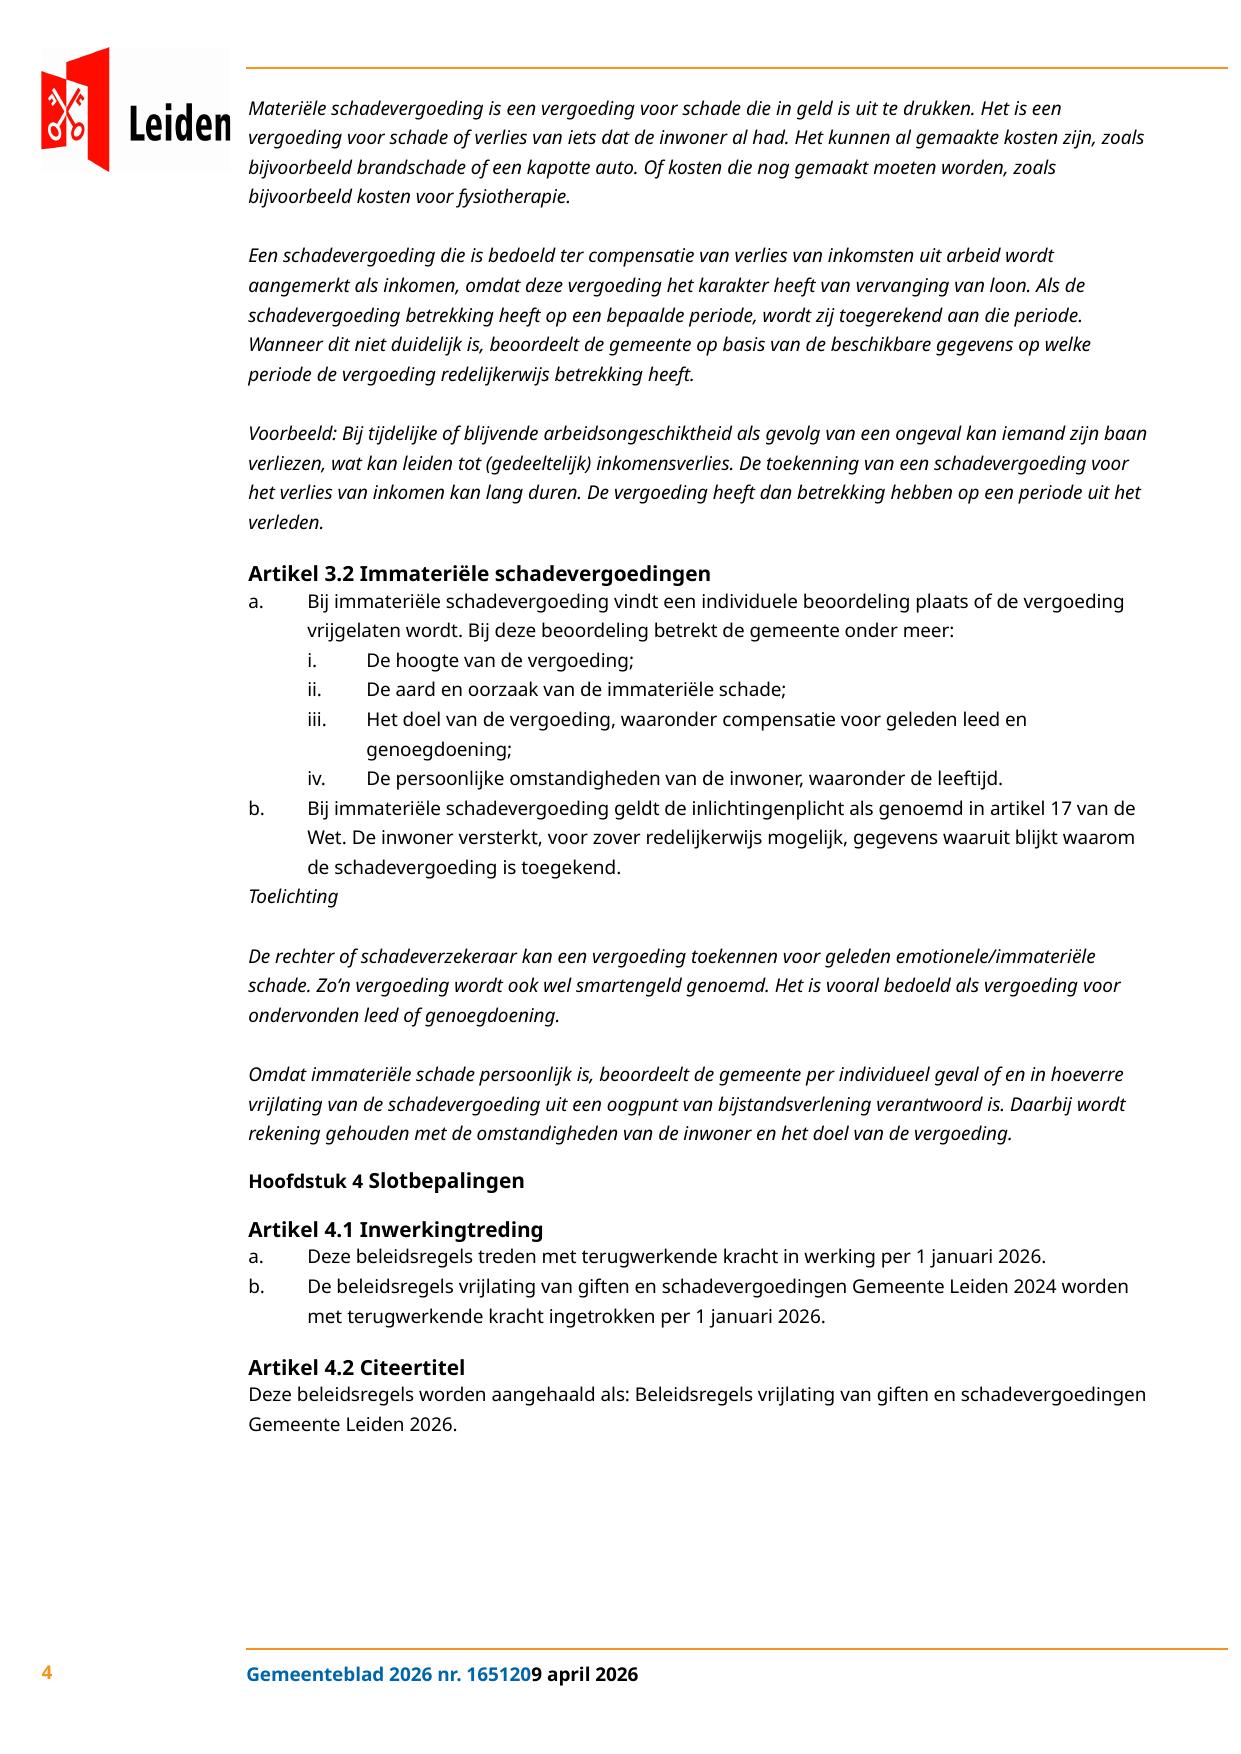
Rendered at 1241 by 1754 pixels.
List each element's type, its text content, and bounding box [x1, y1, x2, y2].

text Artikel 3.2 Immateriële schadevergoedingen [248, 559, 1152, 588]
text De rechter of schadeverzekeraar kan een vergoeding toekennen voor geleden emotionele/immateriële schade. Zo’n vergoeding wordt ook wel smartengeld genoemd. Het is vooral bedoeld als vergoeding voor ondervonden leed of genoegdoening. [248, 943, 1152, 1028]
list De beleidsregels vrijlating van giften en schadevergoedingen Gemeente Leiden 2024 worden met terugwerkende kracht ingetrokken per 1 januari 2026. [248, 1273, 1152, 1328]
text Materiële schadevergoeding is een vergoeding voor schade die in geld is uit te drukken. Het is een vergoeding voor schade of verlies van iets dat de inwoner al had. Het kunnen al gemaakte kosten zijn, zoals bijvoorbeeld brandschade of een kapotte auto. Of kosten die nog gemaakt moeten worden, zoals bijvoorbeeld kosten voor fysiotherapie. [248, 95, 1152, 209]
list Bij immateriële schadevergoeding geldt de inlichtingenplicht als genoemd in artikel 17 van de Wet. De inwoner versterkt, voor zover redelijkerwijs mogelijk, gegevens waaruit blijkt waarom de schadevergoeding is toegekend. [248, 795, 1152, 880]
text Toelichting [248, 884, 1152, 909]
picture [41, 47, 231, 172]
list Deze beleidsregels treden met terugwerkende kracht in werking per 1 januari 2026. [248, 1244, 1152, 1269]
text Artikel 4.1 Inwerkingtreding [248, 1215, 1152, 1244]
list De hoogte van de vergoeding; [307, 647, 1152, 673]
list Het doel van de vergoeding, waaronder compensatie voor geleden leed en genoegdoening; [307, 706, 1152, 761]
text Omdat immateriële schade persoonlijk is, beoordeelt de gemeente per individueel geval of en in hoeverre vrijlating van de schadevergoeding uit een oogpunt van bijstandsverlening verantwoord is. Daarbij wordt rekening gehouden met de omstandigheden van de inwoner en het doel van de vergoeding. [248, 1061, 1152, 1146]
text Artikel 4.2 Citeertitel [248, 1353, 1152, 1382]
list De persoonlijke omstandigheden van de inwoner, waaronder de leeftijd. [307, 765, 1152, 791]
list Bij immateriële schadevergoeding vindt een individuele beoordeling plaats of de vergoeding vrijgelaten wordt. Bij deze beoordeling betrekt de gemeente onder meer: [248, 588, 1152, 643]
text Deze beleidsregels worden aangehaald als: Beleidsregels vrijlating van giften en schadevergoedingen Gemeente Leiden 2026. [248, 1382, 1152, 1437]
text Voorbeeld: Bij tijdelijke of blijvende arbeidsongeschiktheid als gevolg van een ongeval kan iemand zijn baan verliezen, wat kan leiden tot (gedeeltelijk) inkomensverlies. De toekenning van een schadevergoeding voor het verlies van inkomen kan lang duren. De vergoeding heeft dan betrekking hebben op een periode uit het verleden. [248, 420, 1152, 535]
text Hoofdstuk 4 Slotbepalingen [248, 1166, 1152, 1194]
list De aard en oorzaak van de immateriële schade; [307, 677, 1152, 702]
text Een schadevergoeding die is bedoeld ter compensatie van verlies van inkomsten uit arbeid wordt aangemerkt als inkomen, omdat deze vergoeding het karakter heeft van vervanging van loon. Als de schadevergoeding betrekking heeft op een bepaalde periode, wordt zij toegerekend aan die periode. Wanneer dit niet duidelijk is, beoordeelt de gemeente op basis van de beschikbare gegevens op welke periode de vergoeding redelijkerwijs betrekking heeft. [248, 243, 1152, 387]
